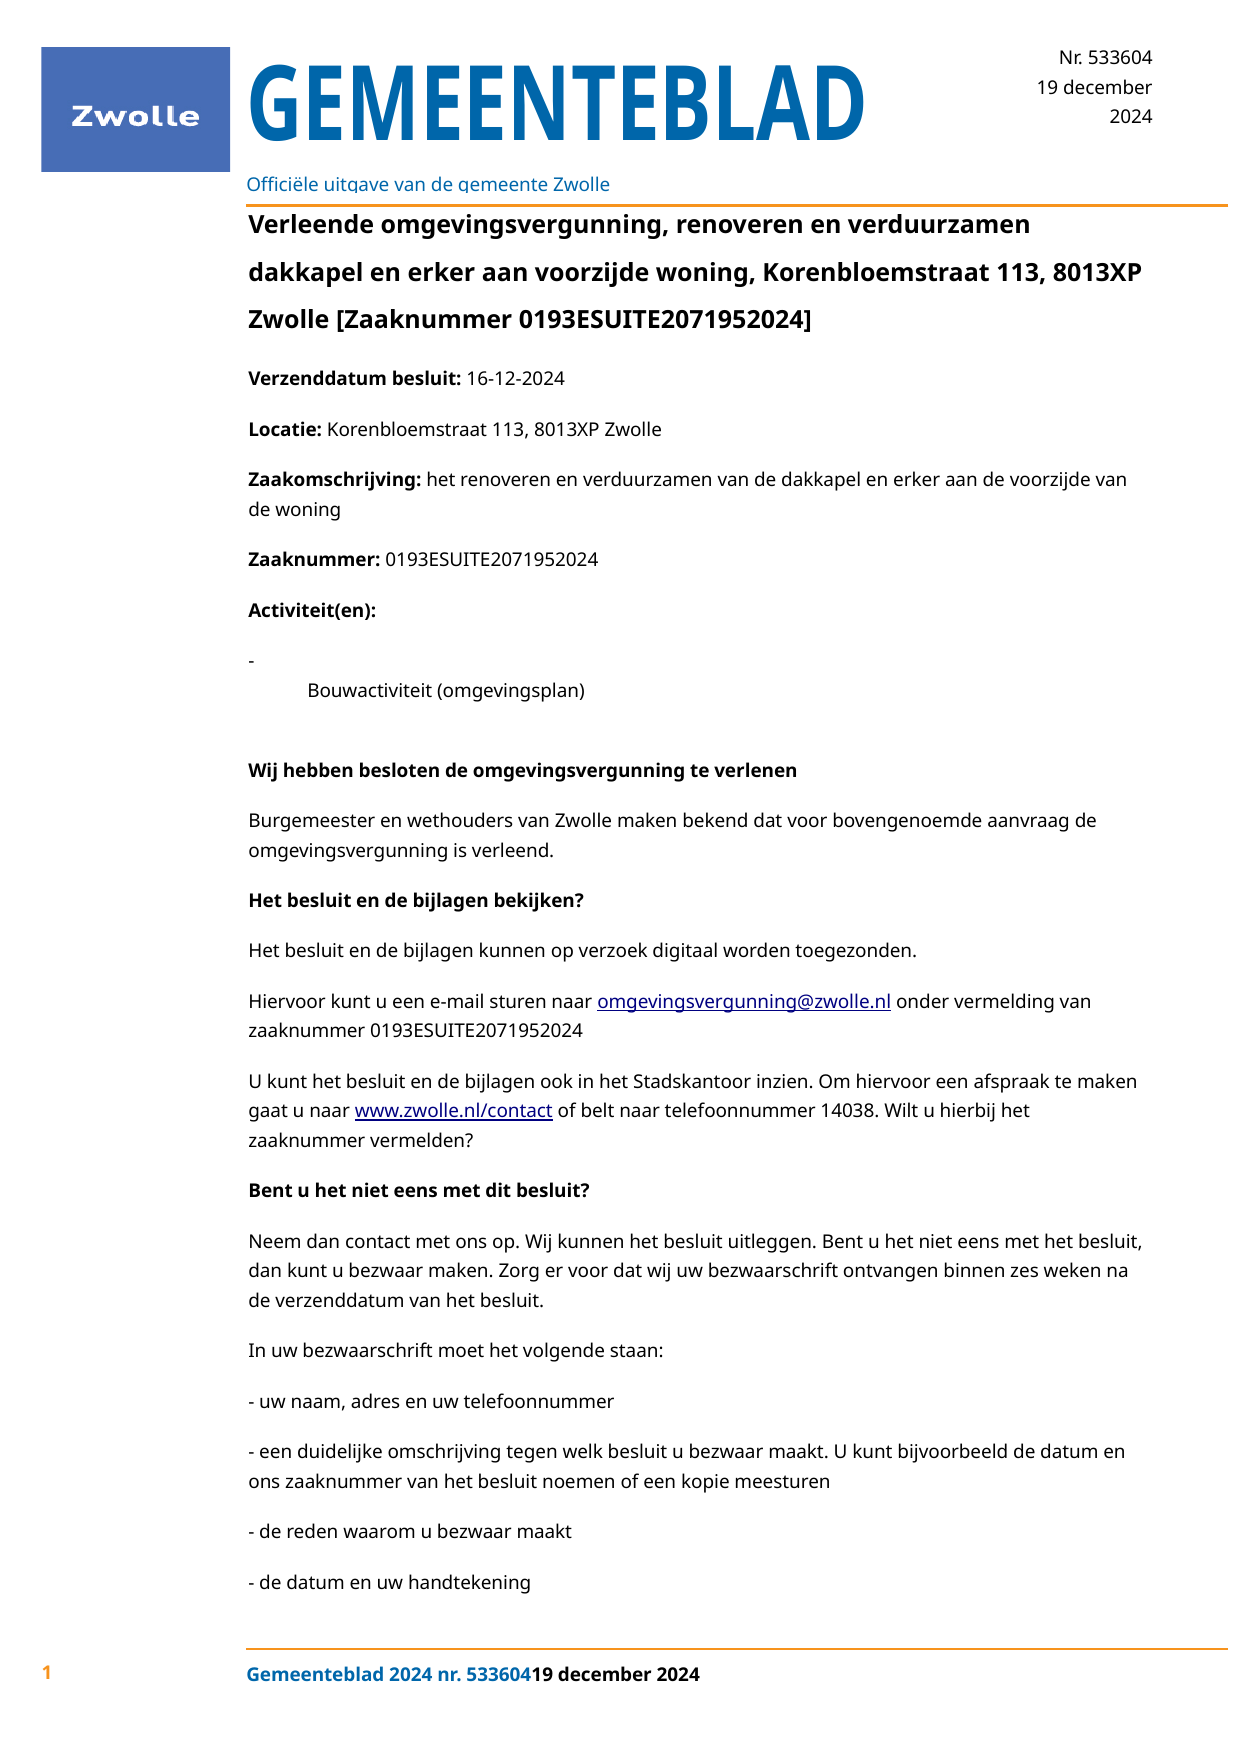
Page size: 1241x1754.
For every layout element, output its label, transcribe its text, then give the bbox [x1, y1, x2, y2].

text Activiteit(en): [248, 597, 1152, 622]
text Neem dan contact met ons op. Wij kunnen het besluit uitleggen. Bent u het niet eens met het besluit, dan kunt u bezwaar maken. Zorg er voor dat wij uw bezwaarschrift ontvangen binnen zes weken na de verzenddatum van het besluit. [248, 1228, 1152, 1313]
text Het besluit en de bijlagen kunnen op verzoek digitaal worden toegezonden. [248, 938, 1152, 963]
text - een duidelijke omschrijving tegen welk besluit u bezwaar maakt. U kunt bijvoorbeeld de datum en ons zaaknummer van het besluit noemen of een kopie meesturen [248, 1438, 1152, 1494]
text - de datum en uw handtekening [248, 1569, 1152, 1594]
list Bouwactiviteit (omgevingsplan) [248, 677, 1152, 702]
text Zaakomschrijving: het renoveren en verduurzamen van de dakkapel en erker aan de voorzijde van de woning [248, 466, 1152, 522]
text Hiervoor kunt u een e-mail sturen naar omgevingsvergunning@zwolle.nl onder vermelding van zaaknummer 0193ESUITE2071952024 [248, 988, 1152, 1043]
text U kunt het besluit en de bijlagen ook in het Stadskantoor inzien. Om hiervoor een afspraak te maken gaat u naar www.zwolle.nl/contact of belt naar telefoonnummer 14038. Wilt u hierbij het zaaknummer vermelden? [248, 1068, 1152, 1153]
text Zaaknummer: 0193ESUITE2071952024 [248, 546, 1152, 572]
text Burgemeester en wethouders van Zwolle maken bekend dat voor bovengenoemde aanvraag de omgevingsvergunning is verleend. [248, 807, 1152, 862]
text Verzenddatum besluit: 16-12-2024 [248, 366, 1152, 391]
text Locatie: Korenbloemstraat 113, 8013XP Zwolle [248, 416, 1152, 442]
text - uw naam, adres en uw telefoonnummer [248, 1388, 1152, 1414]
picture [41, 47, 231, 172]
text Bent u het niet eens met dit besluit? [248, 1178, 1152, 1203]
text Verleende omgevingsvergunning, renoveren en verduurzamen dakkapel en erker aan voorzijde woning, Korenbloemstraat 113, 8013XP Zwolle [Zaaknummer 0193ESUITE2071952024] [248, 207, 1152, 336]
text Het besluit en de bijlagen bekijken? [248, 887, 1152, 913]
text Wij hebben besloten de omgevingsvergunning te verlenen [248, 757, 1152, 782]
text - de reden waarom u bezwaar maakt [248, 1518, 1152, 1544]
text In uw bezwaarschrift moet het volgende staan: [248, 1338, 1152, 1363]
